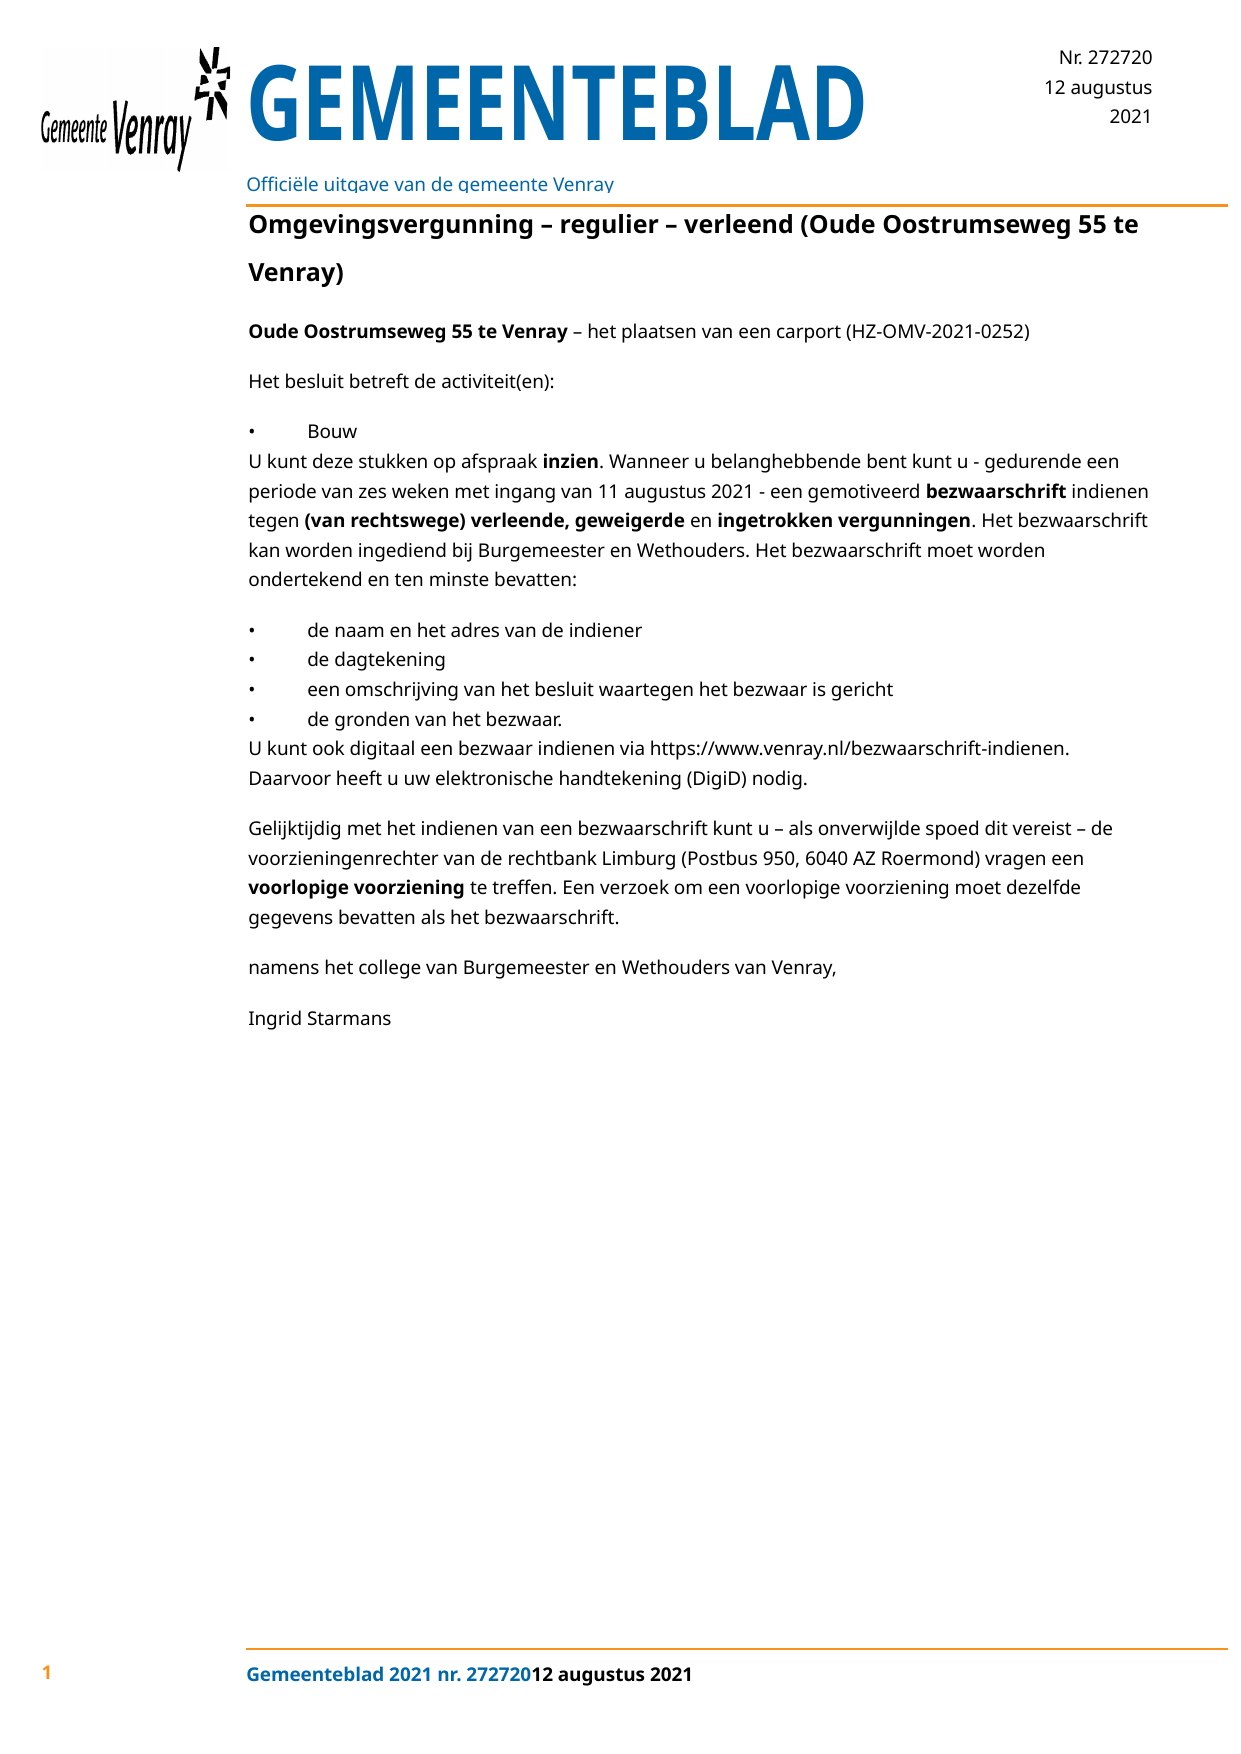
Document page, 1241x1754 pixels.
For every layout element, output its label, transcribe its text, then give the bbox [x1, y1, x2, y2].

text Ingrid Starmans [248, 1005, 1152, 1031]
list de dagtekening [248, 647, 1152, 672]
text Gelijktijdig met het indienen van een bezwaarschrift kunt u – als onverwijlde spoed dit vereist – de voorzieningenrechter van de rechtbank Limburg (Postbus 950, 6040 AZ Roermond) vragen een voorlopige voorziening te treffen. Een verzoek om een voorlopige voorziening moet dezelfde gegevens bevatten als het bezwaarschrift. [248, 815, 1152, 930]
text namens het college van Burgemeester en Wethouders van Venray, [248, 954, 1152, 980]
text U kunt ook digitaal een bezwaar indienen via https://www.venray.nl/bezwaarschrift-indienen. Daarvoor heeft u uw elektronische handtekening (DigiD) nodig. [248, 735, 1152, 791]
text Omgevingsvergunning – regulier – verleend (Oude Oostrumseweg 55 te Venray) [248, 207, 1152, 288]
list de naam en het adres van de indiener [248, 617, 1152, 643]
list een omschrijving van het besluit waartegen het bezwaar is gericht [248, 676, 1152, 702]
list Bouw [248, 419, 1152, 444]
text Oude Oostrumseweg 55 te Venray – het plaatsen van een carport (HZ-OMV-2021-0252) [248, 318, 1152, 344]
text U kunt deze stukken op afspraak inzien. Wanneer u belanghebbende bent kunt u - gedurende een periode van zes weken met ingang van 11 augustus 2021 - een gemotiveerd bezwaarschrift indienen tegen (van rechtswege) verleende, geweigerde en ingetrokken vergunningen. Het bezwaarschrift kan worden ingediend bij Burgemeester en Wethouders. Het bezwaarschrift moet worden ondertekend en ten minste bevatten: [248, 448, 1152, 592]
picture [41, 47, 231, 172]
text Het besluit betreft de activiteit(en): [248, 368, 1152, 394]
list de gronden van het bezwaar. [248, 706, 1152, 732]
